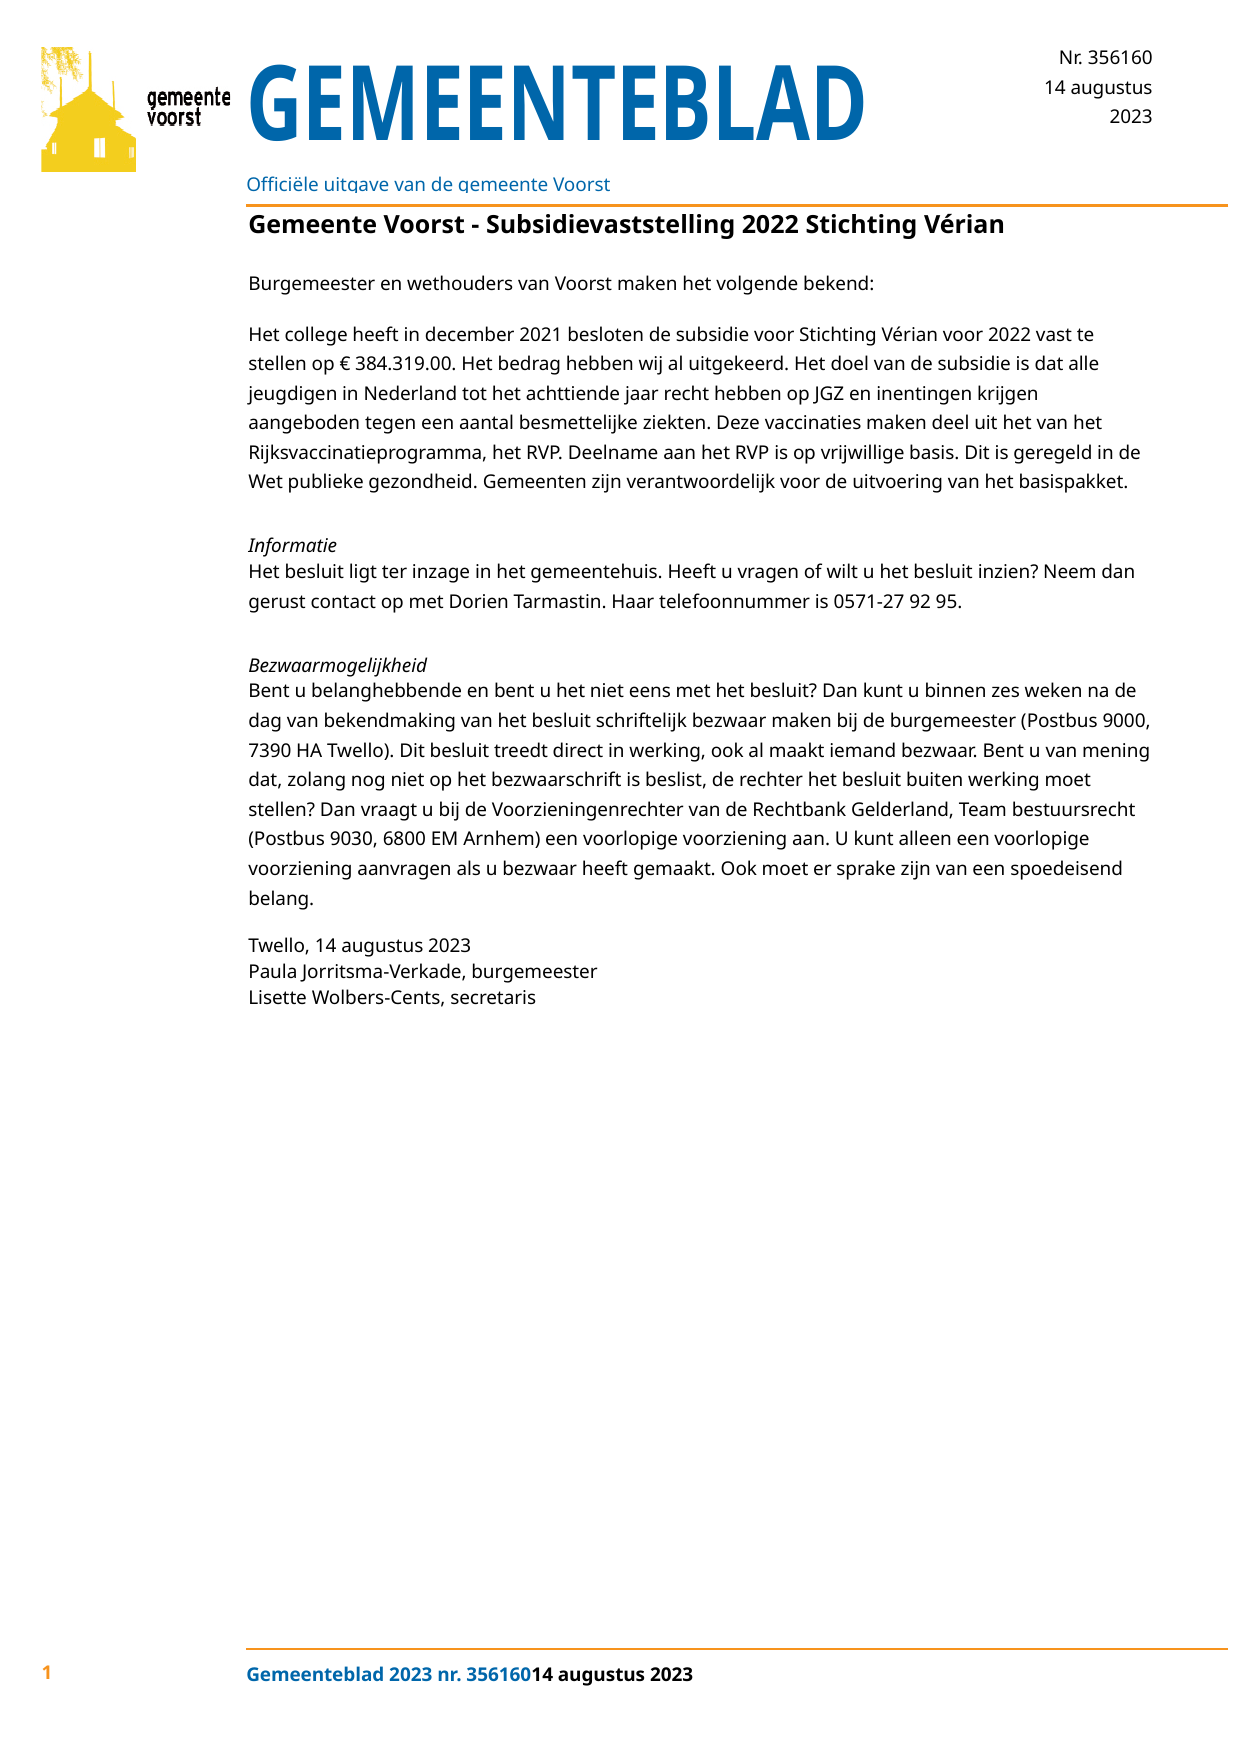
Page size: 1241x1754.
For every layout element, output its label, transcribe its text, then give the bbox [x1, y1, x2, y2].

text Paula Jorritsma-Verkade, burgemeester [248, 958, 1152, 984]
text Twello, 14 augustus 2023 [248, 932, 1152, 958]
text Gemeente Voorst - Subsidievaststelling 2022 Stichting Vérian [248, 207, 1152, 241]
picture [41, 47, 231, 172]
text Informatie [248, 533, 1152, 558]
text Burgemeester en wethouders van Voorst maken het volgende bekend: [248, 270, 1152, 296]
text Lisette Wolbers-Cents, secretaris [248, 984, 1152, 1010]
text Bezwaarmogelijkheid [248, 652, 1152, 678]
text Bent u belanghebbende en bent u het niet eens met het besluit? Dan kunt u binnen zes weken na de dag van bekendmaking van het besluit schriftelijk bezwaar maken bij de burgemeester (Postbus 9000, 7390 HA Twello). Dit besluit treedt direct in werking, ook al maakt iemand bezwaar. Bent u van mening dat, zolang nog niet op het bezwaarschrift is beslist, de rechter het besluit buiten werking moet stellen? Dan vraagt u bij de Voorzieningenrechter van de Rechtbank Gelderland, Team bestuursrecht (Postbus 9030, 6800 EM Arnhem) een voorlopige voorziening aan. U kunt alleen een voorlopige voorziening aanvragen als u bezwaar heeft gemaakt. Ook moet er sprake zijn van een spoedeisend belang. [248, 678, 1152, 910]
text Het college heeft in december 2021 besloten de subsidie voor Stichting Vérian voor 2022 vast te stellen op € 384.319.00. Het bedrag hebben wij al uitgekeerd. Het doel van de subsidie is dat alle jeugdigen in Nederland tot het achttiende jaar recht hebben op JGZ en inentingen krijgen aangeboden tegen een aantal besmettelijke ziekten. Deze vaccinaties maken deel uit het van het Rijksvaccinatieprogramma, het RVP. Deelname aan het RVP is op vrijwillige basis. Dit is geregeld in de Wet publieke gezondheid. Gemeenten zijn verantwoordelijk voor de uitvoering van het basispakket. [248, 321, 1152, 494]
text Het besluit ligt ter inzage in het gemeentehuis. Heeft u vragen of wilt u het besluit inzien? Neem dan gerust contact op met Dorien Tarmastin. Haar telefoonnummer is 0571-27 92 95. [248, 558, 1152, 614]
